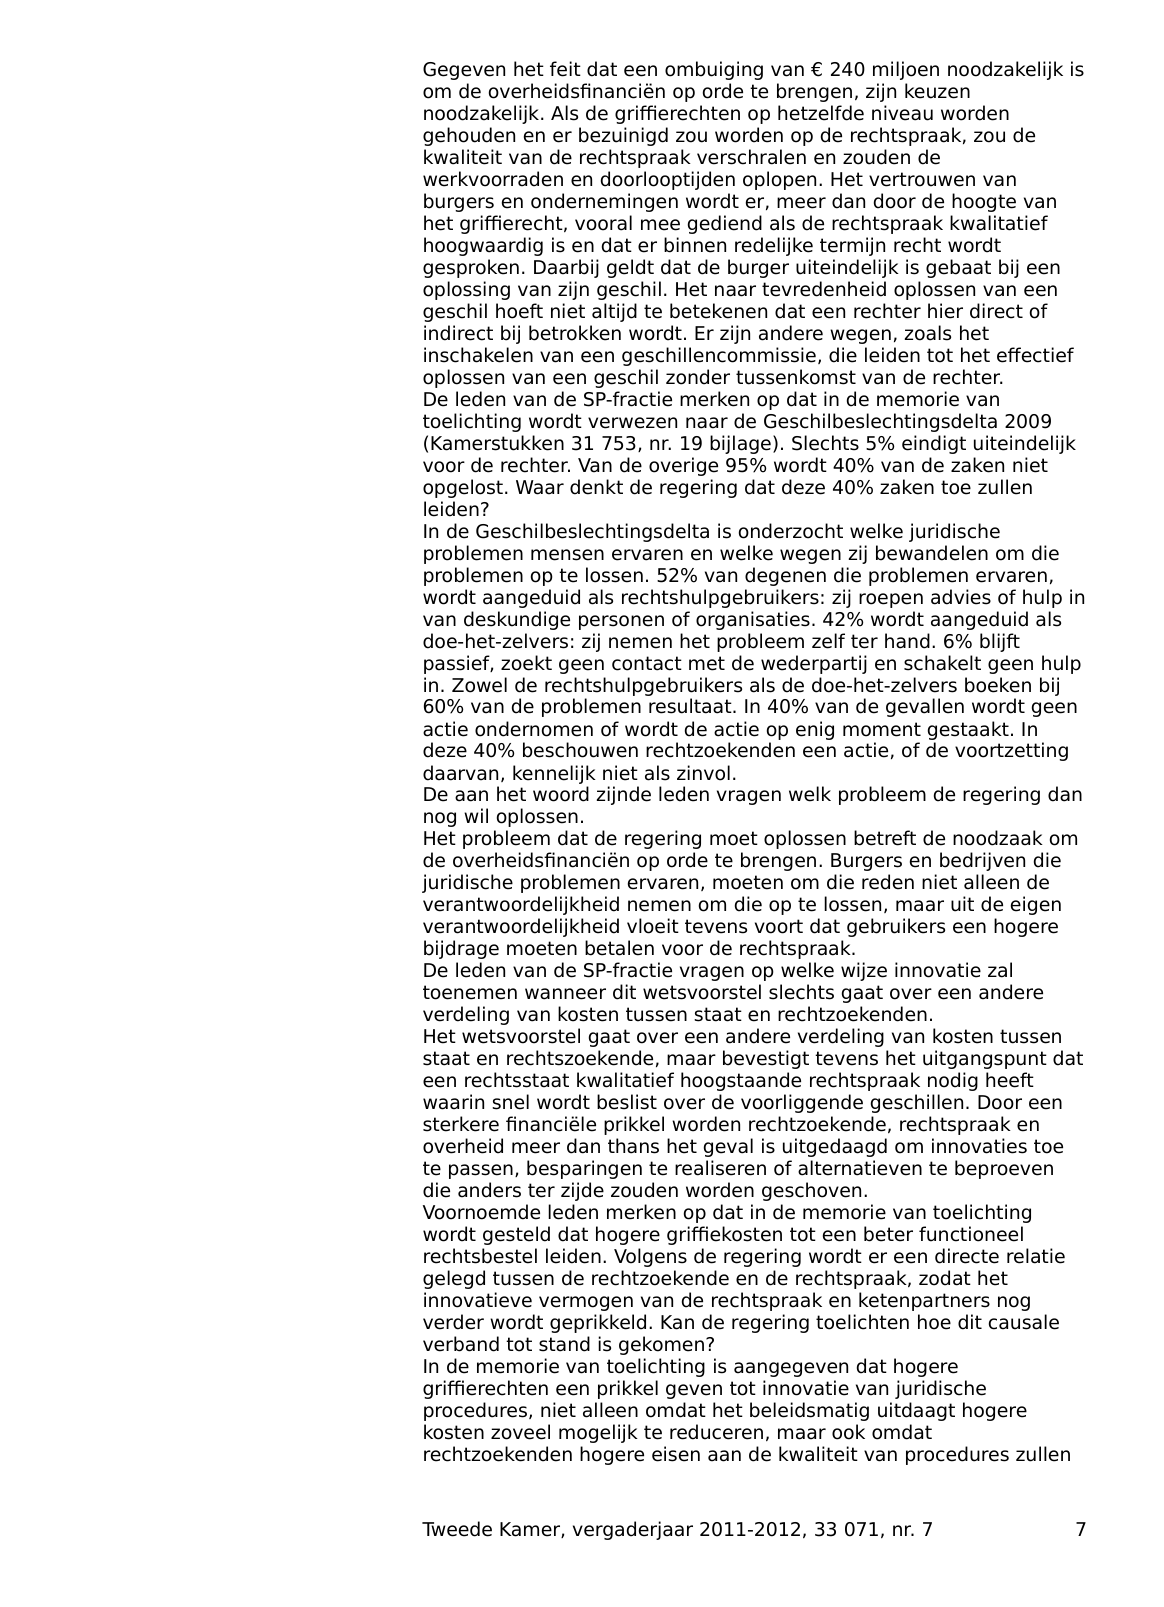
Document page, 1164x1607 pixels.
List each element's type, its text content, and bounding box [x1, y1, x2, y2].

text De leden van de SP-fractie merken op dat in de memorie van toelichting wordt verwezen naar de Geschilbeslechtingsdelta 2009 (Kamerstukken 31 753, nr. 19 bijlage). Slechts 5% eindigt uiteindelijk voor de rechter. Van de overige 95% wordt 40% van de zaken niet opgelost. Waar denkt de regering dat deze 40% zaken toe zullen leiden? [422, 389, 1087, 521]
text Het probleem dat de regering moet oplossen betreft de noodzaak om de overheidsfinanciën op orde te brengen. Burgers en bedrijven die juridische problemen ervaren, moeten om die reden niet alleen de verantwoordelijkheid nemen om die op te lossen, maar uit de eigen verantwoordelijkheid vloeit tevens voort dat gebruikers een hogere bijdrage moeten betalen voor de rechtspraak. [422, 828, 1087, 960]
text De leden van de SP-fractie vragen op welke wijze innovatie zal toenemen wanneer dit wetsvoorstel slechts gaat over een andere verdeling van kosten tussen staat en rechtzoekenden. [422, 960, 1087, 1026]
text Het wetsvoorstel gaat over een andere verdeling van kosten tussen staat en rechtszoekende, maar bevestigt tevens het uitgangspunt dat een rechtsstaat kwalitatief hoogstaande rechtspraak nodig heeft waarin snel wordt beslist over de voorliggende geschillen. Door een sterkere financiële prikkel worden rechtzoekende, rechtspraak en overheid meer dan thans het geval is uitgedaagd om innovaties toe te passen, besparingen te realiseren of alternatieven te beproeven die anders ter zijde zouden worden geschoven. [422, 1026, 1087, 1202]
text Gegeven het feit dat een ombuiging van € 240 miljoen noodzakelijk is om de overheidsfinanciën op orde te brengen, zijn keuzen noodzakelijk. Als de griffierechten op hetzelfde niveau worden gehouden en er bezuinigd zou worden op de rechtspraak, zou de kwaliteit van de rechtspraak verschralen en zouden de werkvoorraden en doorlooptijden oplopen. Het vertrouwen van burgers en ondernemingen wordt er, meer dan door de hoogte van het griffierecht, vooral mee gediend als de rechtspraak kwalitatief hoogwaardig is en dat er binnen redelijke termijn recht wordt gesproken. Daarbij geldt dat de burger uiteindelijk is gebaat bij een oplossing van zijn geschil. Het naar tevredenheid oplossen van een geschil hoeft niet altijd te betekenen dat een rechter hier direct of indirect bij betrokken wordt. Er zijn andere wegen, zoals het inschakelen van een geschillencommissie, die leiden tot het effectief oplossen van een geschil zonder tussenkomst van de rechter. [422, 59, 1087, 389]
text Voornoemde leden merken op dat in de memorie van toelichting wordt gesteld dat hogere griffiekosten tot een beter functioneel rechtsbestel leiden. Volgens de regering wordt er een directe relatie gelegd tussen de rechtzoekende en de rechtspraak, zodat het innovatieve vermogen van de rechtspraak en ketenpartners nog verder wordt geprikkeld. Kan de regering toelichten hoe dit causale verband tot stand is gekomen? [422, 1202, 1087, 1356]
text In de Geschilbeslechtingsdelta is onderzocht welke juridische problemen mensen ervaren en welke wegen zij bewandelen om die problemen op te lossen. 52% van degenen die problemen ervaren, wordt aangeduid als rechtshulpgebruikers: zij roepen advies of hulp in van deskundige personen of organisaties. 42% wordt aangeduid als doe-het-zelvers: zij nemen het probleem zelf ter hand. 6% blijft passief, zoekt geen contact met de wederpartij en schakelt geen hulp in. Zowel de rechtshulpgebruikers als de doe-het-zelvers boeken bij 60% van de problemen resultaat. In 40% van de gevallen wordt geen actie ondernomen of wordt de actie op enig moment gestaakt. In deze 40% beschouwen rechtzoekenden een actie, of de voortzetting daarvan, kennelijk niet als zinvol. [422, 521, 1087, 784]
text In de memorie van toelichting is aangegeven dat hogere griffierechten een prikkel geven tot innovatie van juridische procedures, niet alleen omdat het beleidsmatig uitdaagt hogere kosten zoveel mogelijk te reduceren, maar ook omdat rechtzoekenden hogere eisen aan de kwaliteit van procedures zullen [422, 1356, 1087, 1466]
text De aan het woord zijnde leden vragen welk probleem de regering dan nog wil oplossen. [422, 784, 1087, 828]
